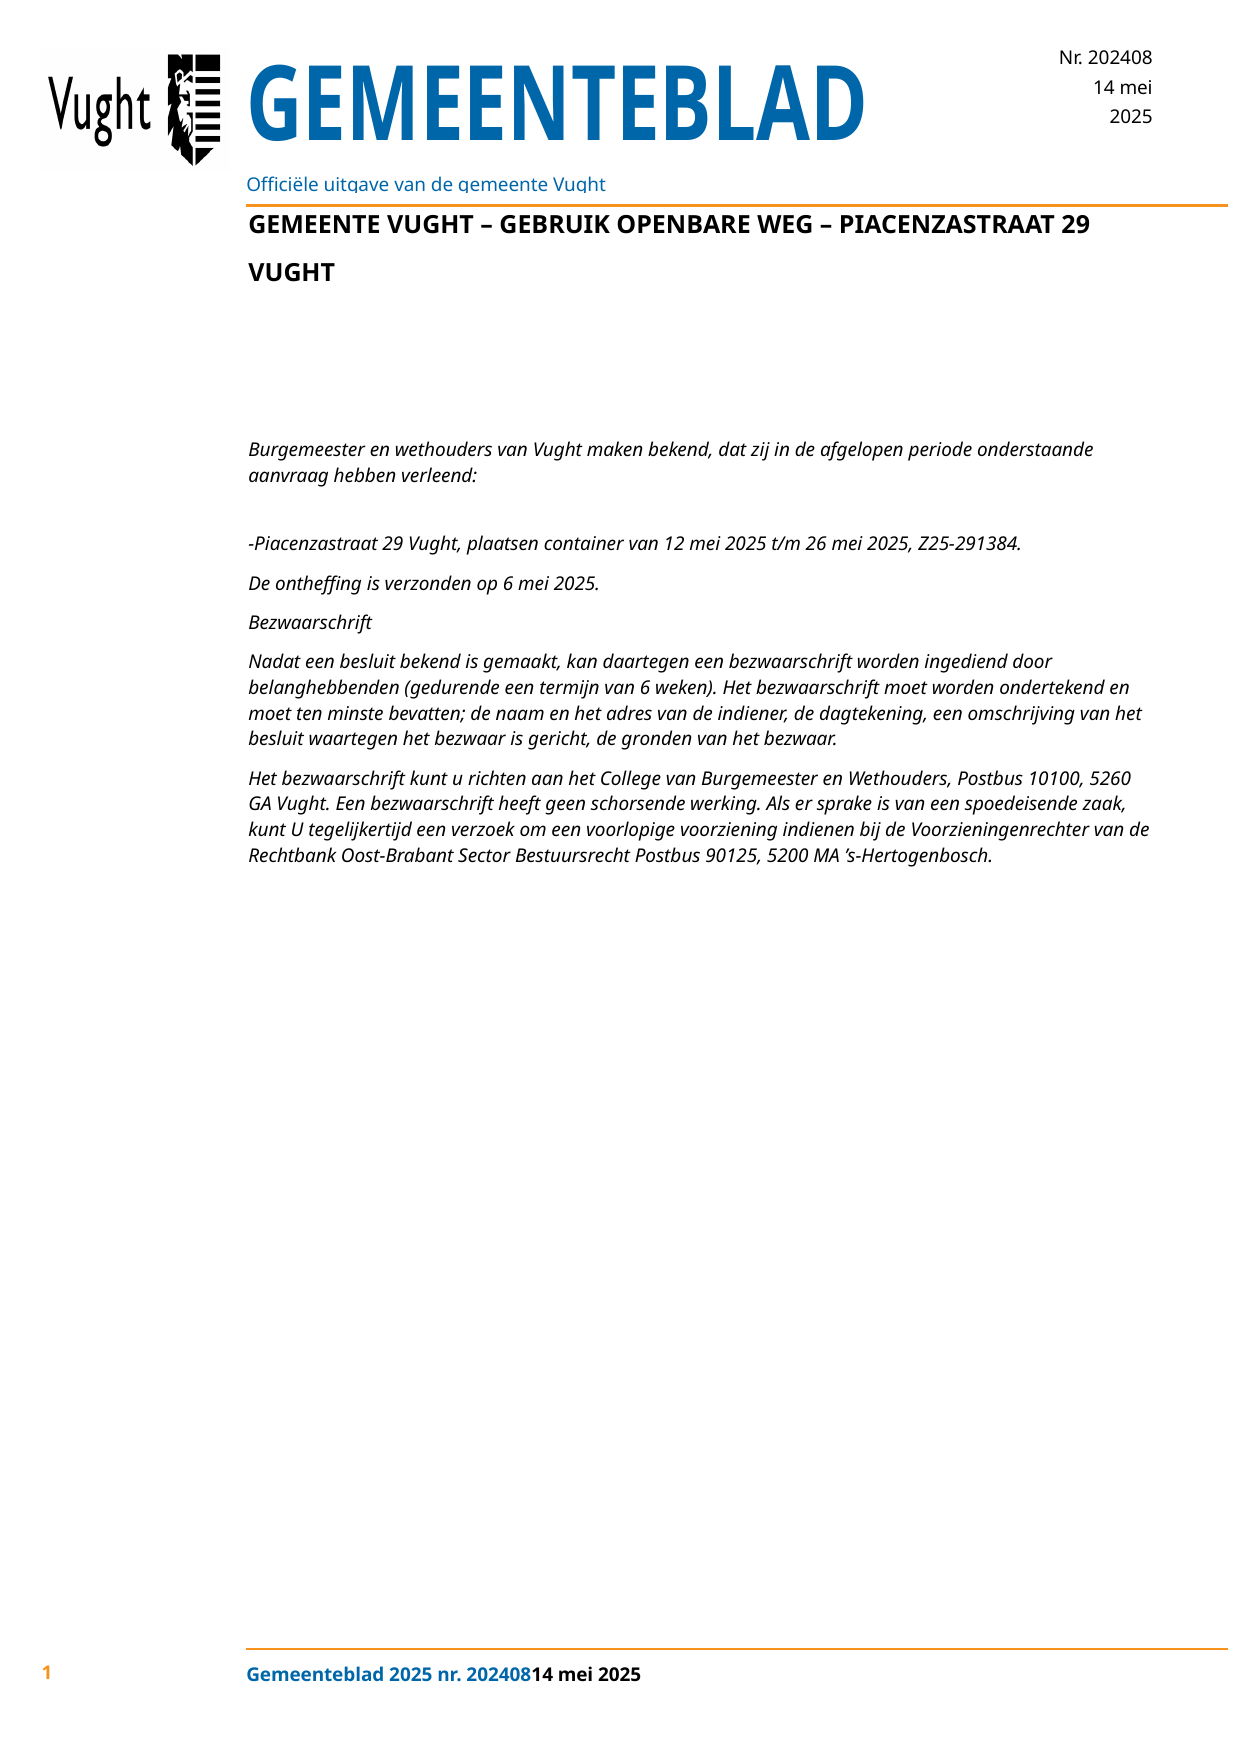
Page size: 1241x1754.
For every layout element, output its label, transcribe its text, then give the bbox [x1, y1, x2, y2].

text GEMEENTE VUGHT – GEBRUIK OPENBARE WEG – PIACENZASTRAAT 29 VUGHT [248, 207, 1152, 288]
text -Piacenzastraat 29 Vught, plaatsen container van 12 mei 2025 t/m 26 mei 2025, Z25-291384. [248, 531, 1152, 556]
text Bezwaarschrift [248, 609, 1152, 635]
text De ontheffing is verzonden op 6 mei 2025. [248, 570, 1152, 596]
text Het bezwaarschrift kunt u richten aan het College van Burgemeester en Wethouders, Postbus 10100, 5260 GA Vught. Een bezwaarschrift heeft geen schorsende werking. Als er sprake is van een spoedeisende zaak, kunt U tegelijkertijd een verzoek om een voorlopige voorziening indienen bij de Voorzieningenrechter van de Rechtbank Oost-Brabant Sector Bestuursrecht Postbus 90125, 5200 MA ’s-Hertogenbosch. [248, 765, 1152, 868]
text Nadat een besluit bekend is gemaakt, kan daartegen een bezwaarschrift worden ingediend door belanghebbenden (gedurende een termijn van 6 weken). Het bezwaarschrift moet worden ondertekend en moet ten minste bevatten; de naam en het adres van de indiener, de dagtekening, een omschrijving van het besluit waartegen het bezwaar is gericht, de gronden van het bezwaar. [248, 648, 1152, 751]
picture [41, 47, 231, 172]
text Burgemeester en wethouders van Vught maken bekend, dat zij in de afgelopen periode onderstaande aanvraag hebben verleend: [248, 436, 1152, 487]
